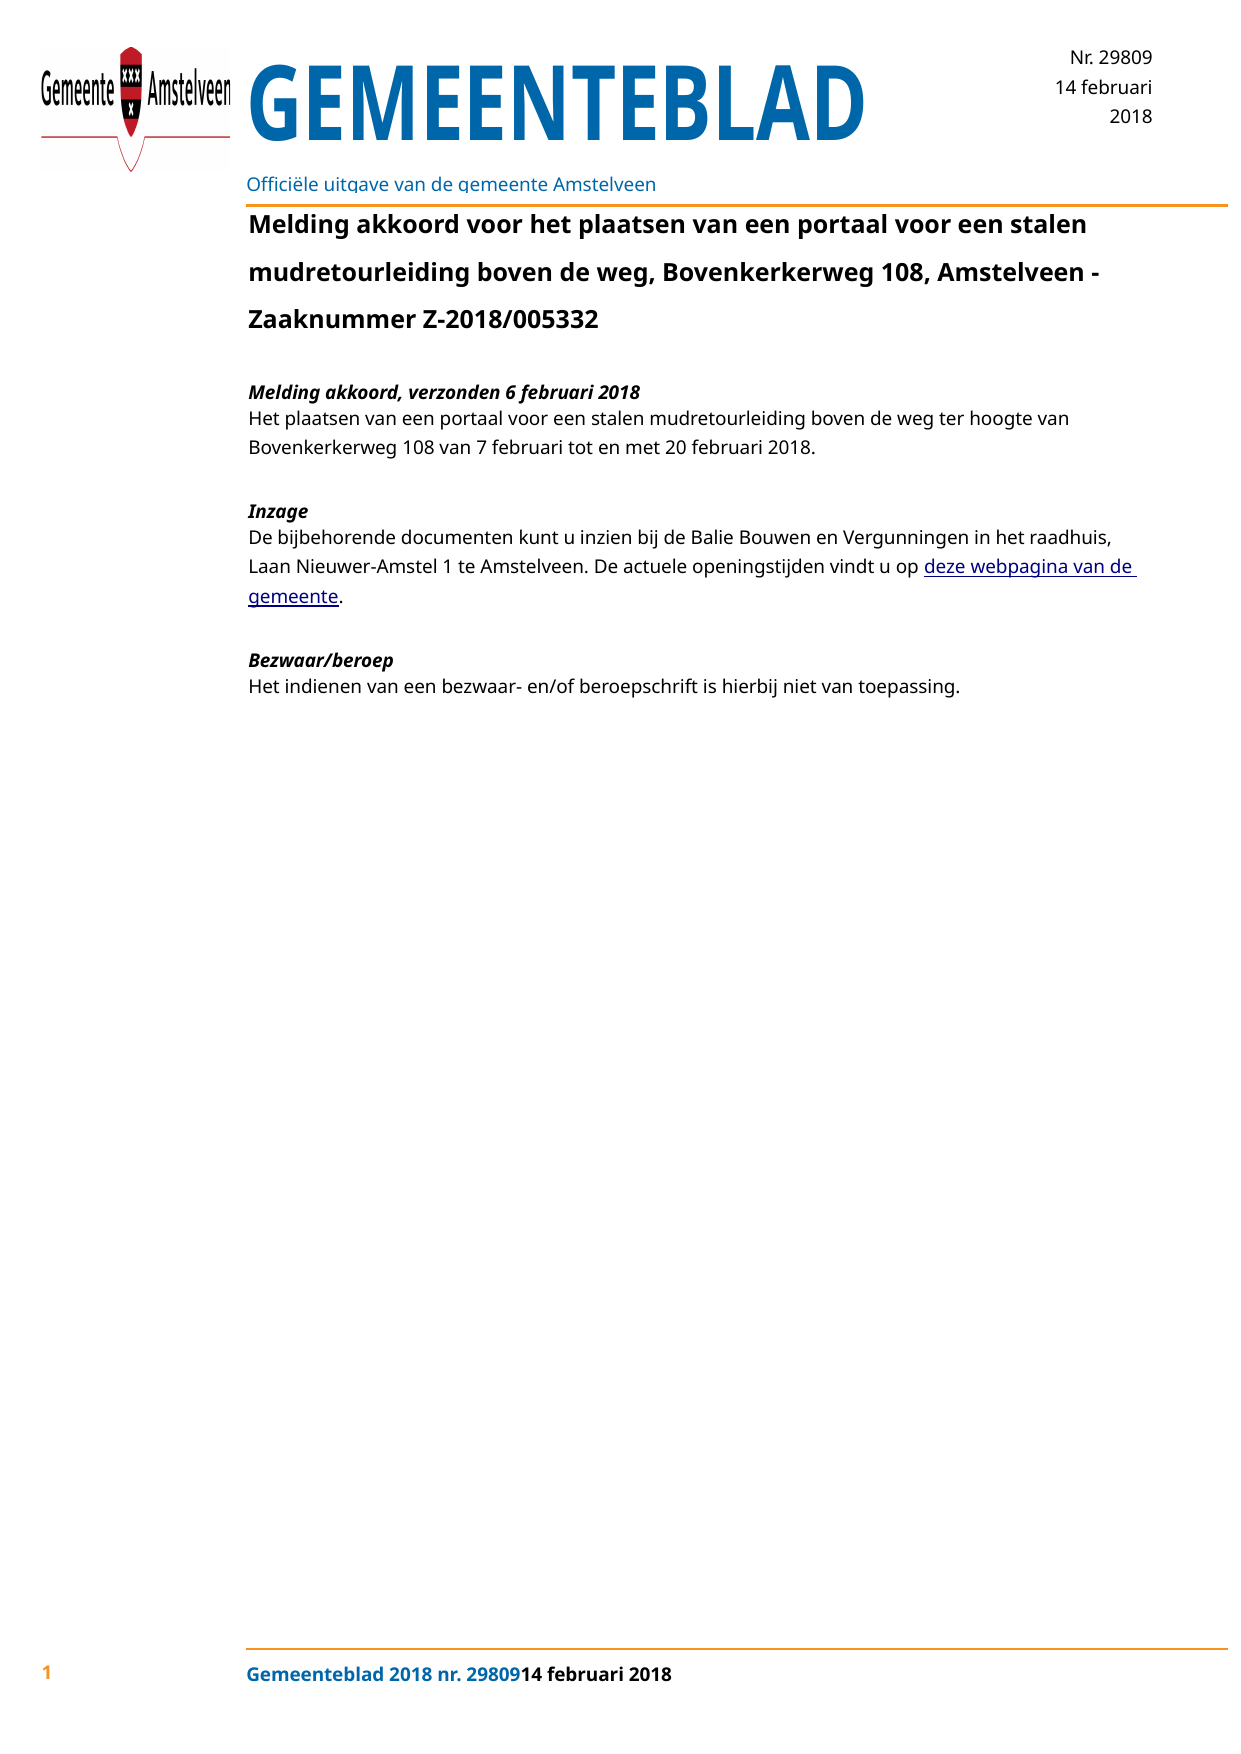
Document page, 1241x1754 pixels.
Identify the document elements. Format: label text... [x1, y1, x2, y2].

text Het plaatsen van een portaal voor een stalen mudretourleiding boven de weg ter hoogte van Bovenkerkerweg 108 van 7 februari tot en met 20 februari 2018. [248, 405, 1152, 460]
picture [41, 47, 231, 172]
text Melding akkoord voor het plaatsen van een portaal voor een stalen mudretourleiding boven de weg, Bovenkerkerweg 108, Amstelveen - Zaaknummer Z-2018/005332 [248, 207, 1152, 336]
text Bezwaar/beroep [248, 647, 1152, 673]
text Melding akkoord, verzonden 6 februari 2018 [248, 379, 1152, 405]
text Inzage [248, 498, 1152, 524]
text De bijbehorende documenten kunt u inzien bij de Balie Bouwen en Vergunningen in het raadhuis, Laan Nieuwer-Amstel 1 te Amstelveen. De actuele openingstijden vindt u op deze webpagina van de gemeente. [248, 524, 1152, 609]
text Het indienen van een bezwaar- en/of beroepschrift is hierbij niet van toepassing. [248, 673, 1152, 699]
